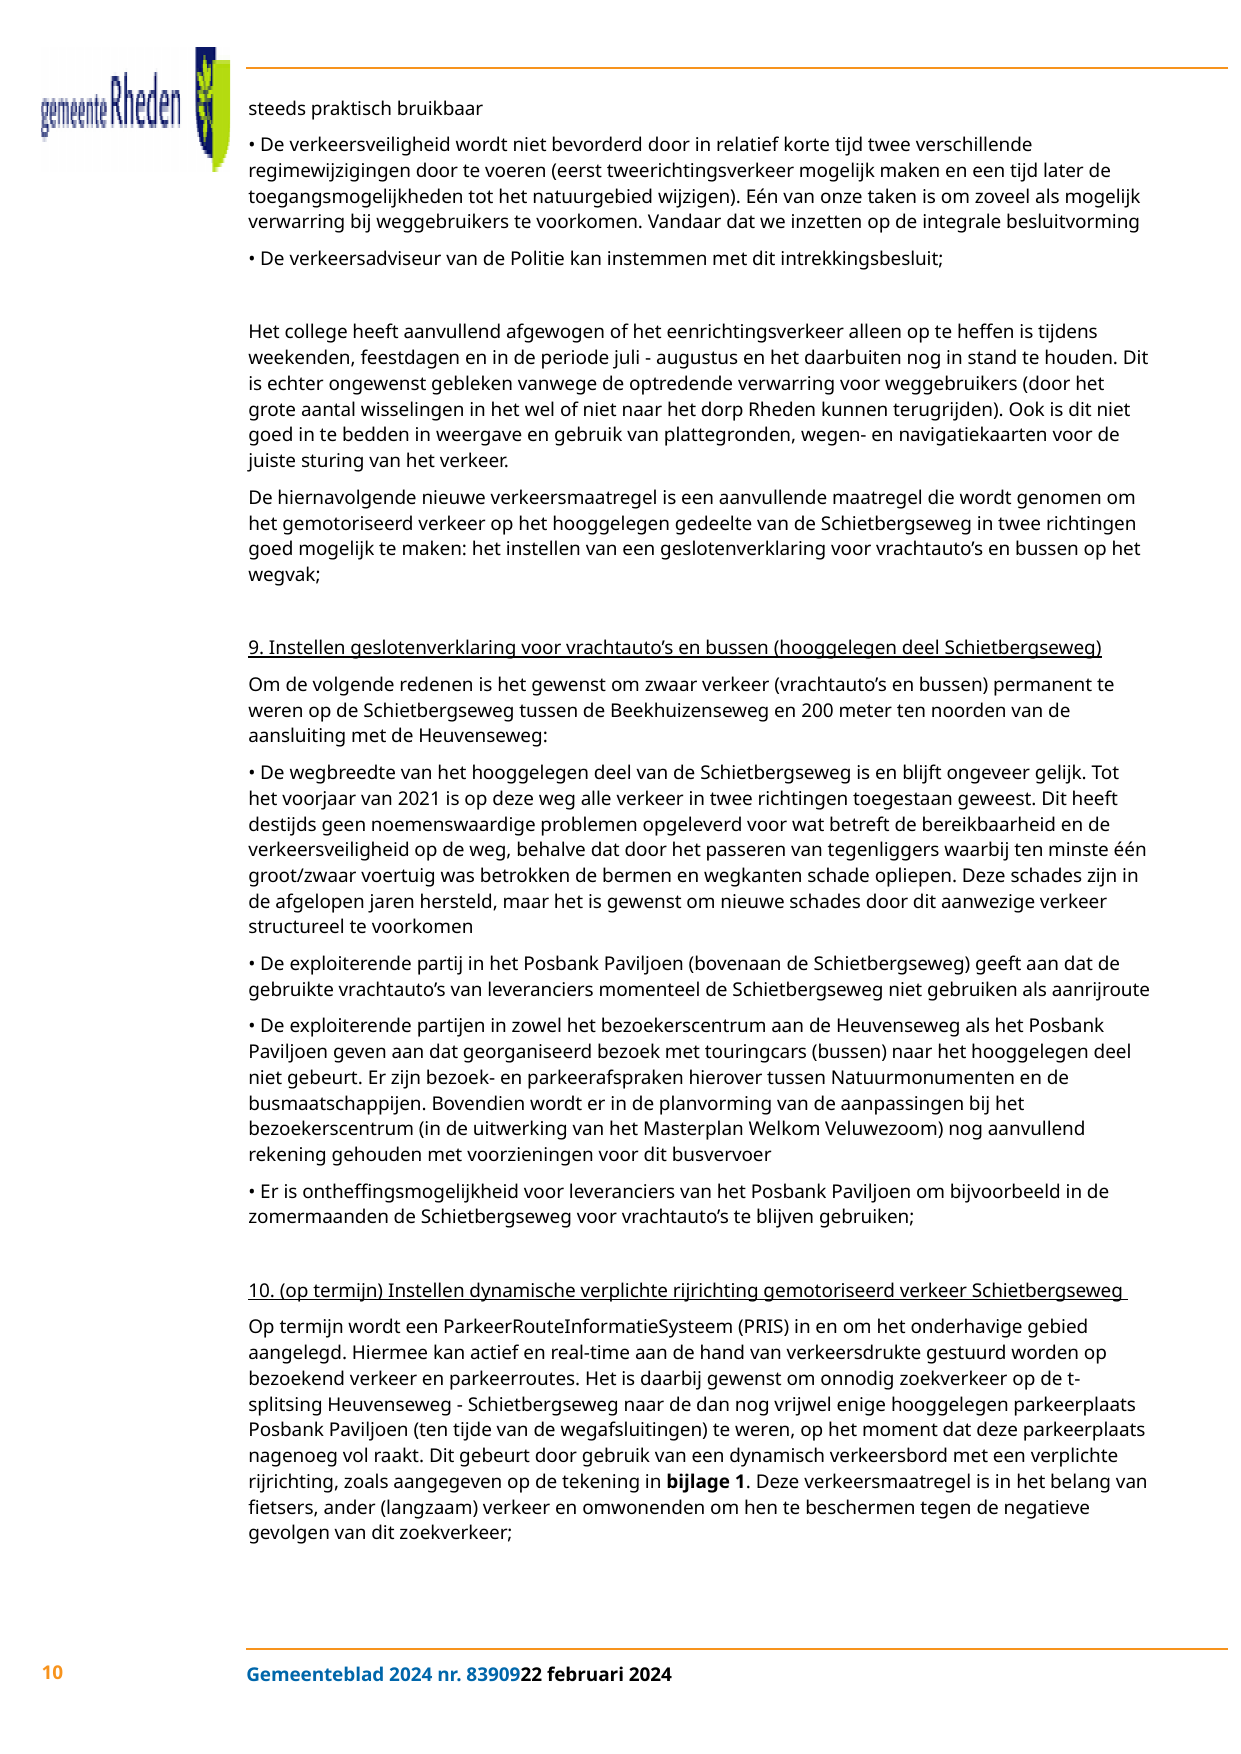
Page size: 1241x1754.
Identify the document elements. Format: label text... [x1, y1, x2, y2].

text 9. Instellen geslotenverklaring voor vrachtauto’s en bussen (hooggelegen deel Schietbergseweg) [248, 634, 1152, 660]
text steeds praktisch bruikbaar [248, 95, 1152, 121]
text Op termijn wordt een ParkeerRouteInformatieSysteem (PRIS) in en om het onderhavige gebied aangelegd. Hiermee kan actief en real-time aan de hand van verkeersdrukte gestuurd worden op bezoekend verkeer en parkeerroutes. Het is daarbij gewenst om onnodig zoekverkeer op de t-splitsing Heuvenseweg - Schietbergseweg naar de dan nog vrijwel enige hooggelegen parkeerplaats Posbank Paviljoen (ten tijde van de wegafsluitingen) te weren, op het moment dat deze parkeerplaats nagenoeg vol raakt. Dit gebeurt door gebruik van een dynamisch verkeersbord met een verplichte rijrichting, zoals aangegeven op de tekening in bijlage 1. Deze verkeersmaatregel is in het belang van fietsers, ander (langzaam) verkeer en omwonenden om hen te beschermen tegen de negatieve gevolgen van dit zoekverkeer; [248, 1314, 1152, 1545]
text • De verkeersadviseur van de Politie kan instemmen met dit intrekkingsbesluit; [248, 245, 1152, 271]
text Om de volgende redenen is het gewenst om zwaar verkeer (vrachtauto’s en bussen) permanent te weren op de Schietbergseweg tussen de Beekhuizenseweg en 200 meter ten noorden van de aansluiting met de Heuvenseweg: [248, 671, 1152, 748]
text Het college heeft aanvullend afgewogen of het eenrichtingsverkeer alleen op te heffen is tijdens weekenden, feestdagen en in de periode juli - augustus en het daarbuiten nog in stand te houden. Dit is echter ongewenst gebleken vanwege de optredende verwarring voor weggebruikers (door het grote aantal wisselingen in het wel of niet naar het dorp Rheden kunnen terugrijden). Ook is dit niet goed in te bedden in weergave en gebruik van plattegronden, wegen- en navigatiekaarten voor de juiste sturing van het verkeer. [248, 319, 1152, 473]
text • De exploiterende partij in het Posbank Paviljoen (bovenaan de Schietbergseweg) geeft aan dat de gebruikte vrachtauto’s van leveranciers momenteel de Schietbergseweg niet gebruiken als aanrijroute [248, 950, 1152, 1002]
text 10. (op termijn) Instellen dynamische verplichte rijrichting gemotoriseerd verkeer Schietbergseweg [248, 1277, 1152, 1303]
text • Er is ontheffingsmogelijkheid voor leveranciers van het Posbank Paviljoen om bijvoorbeeld in de zomermaanden de Schietbergseweg voor vrachtauto’s te blijven gebruiken; [248, 1178, 1152, 1229]
picture [41, 47, 231, 172]
text De hiernavolgende nieuwe verkeersmaatregel is een aanvullende maatregel die wordt genomen om het gemotoriseerd verkeer op het hooggelegen gedeelte van de Schietbergseweg in twee richtingen goed mogelijk te maken: het instellen van een geslotenverklaring voor vrachtauto’s en bussen op het wegvak; [248, 484, 1152, 587]
text • De exploiterende partijen in zowel het bezoekerscentrum aan de Heuvenseweg als het Posbank Paviljoen geven aan dat georganiseerd bezoek met touringcars (bussen) naar het hooggelegen deel niet gebeurt. Er zijn bezoek- en parkeerafspraken hierover tussen Natuurmonumenten en de busmaatschappijen. Bovendien wordt er in de planvorming van de aanpassingen bij het bezoekerscentrum (in de uitwerking van het Masterplan Welkom Veluwezoom) nog aanvullend rekening gehouden met voorzieningen voor dit busvervoer [248, 1013, 1152, 1167]
text • De verkeersveiligheid wordt niet bevorderd door in relatief korte tijd twee verschillende regimewijzigingen door te voeren (eerst tweerichtingsverkeer mogelijk maken en een tijd later de toegangsmogelijkheden tot het natuurgebied wijzigen). Eén van onze taken is om zoveel als mogelijk verwarring bij weggebruikers te voorkomen. Vandaar dat we inzetten op de integrale besluitvorming [248, 131, 1152, 234]
text • De wegbreedte van het hooggelegen deel van de Schietbergseweg is en blijft ongeveer gelijk. Tot het voorjaar van 2021 is op deze weg alle verkeer in twee richtingen toegestaan geweest. Dit heeft destijds geen noemenswaardige problemen opgeleverd voor wat betreft de bereikbaarheid en de verkeersveiligheid op de weg, behalve dat door het passeren van tegenliggers waarbij ten minste één groot/zwaar voertuig was betrokken de bermen en wegkanten schade opliepen. Deze schades zijn in de afgelopen jaren hersteld, maar het is gewenst om nieuwe schades door dit aanwezige verkeer structureel te voorkomen [248, 759, 1152, 939]
